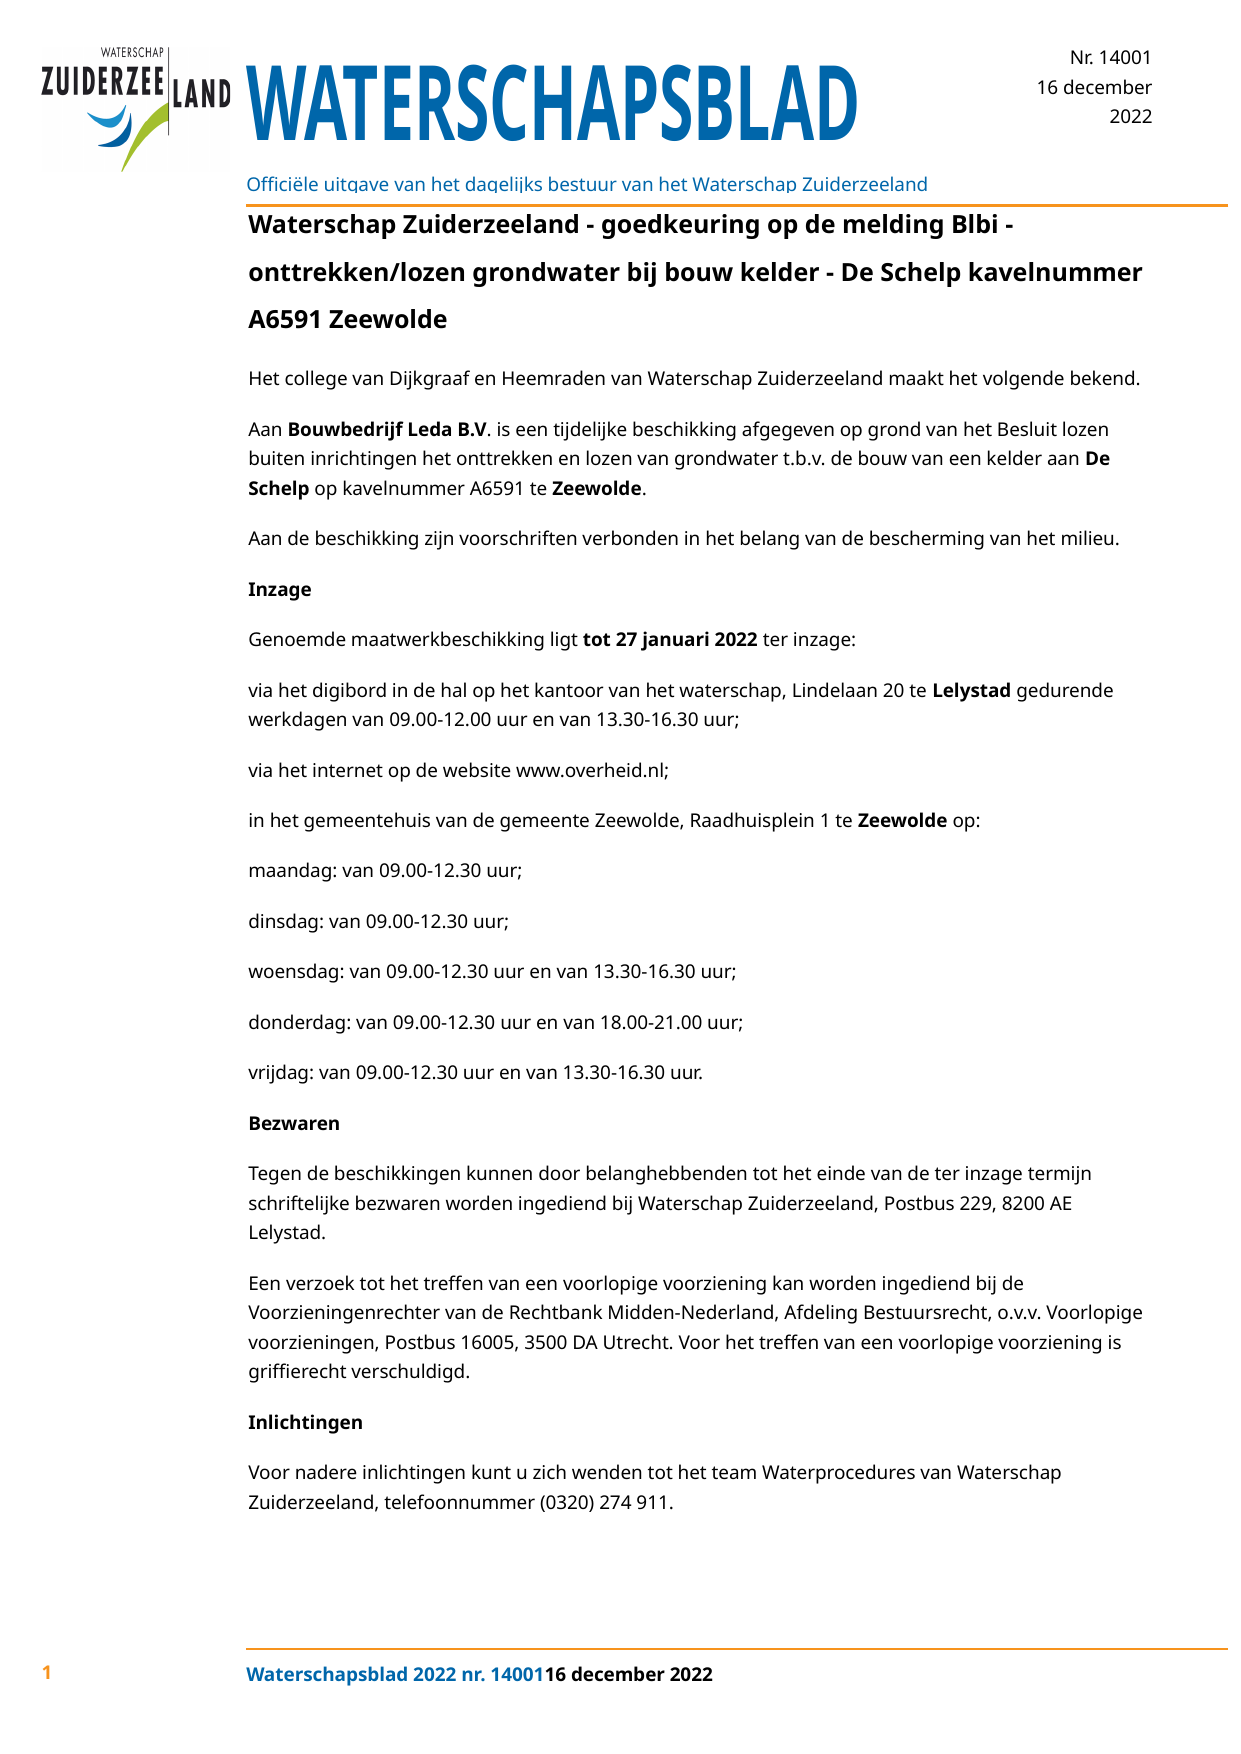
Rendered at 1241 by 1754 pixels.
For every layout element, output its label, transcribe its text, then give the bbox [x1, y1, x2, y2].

text via het internet op de website www.overheid.nl; [248, 757, 1152, 782]
text dinsdag: van 09.00-12.30 uur; [248, 908, 1152, 934]
text Voor nadere inlichtingen kunt u zich wenden tot het team Waterprocedures van Waterschap Zuiderzeeland, telefoonnummer (0320) 274 911. [248, 1459, 1152, 1514]
text in het gemeentehuis van de gemeente Zeewolde, Raadhuisplein 1 te Zeewolde op: [248, 807, 1152, 833]
text via het digibord in de hal op het kantoor van het waterschap, Lindelaan 20 te Lelystad gedurende werkdagen van 09.00-12.00 uur en van 13.30-16.30 uur; [248, 677, 1152, 732]
text Bezwaren [248, 1110, 1152, 1135]
text Inzage [248, 576, 1152, 602]
text Tegen de beschikkingen kunnen door belanghebbenden tot het einde van de ter inzage termijn schriftelijke bezwaren worden ingediend bij Waterschap Zuiderzeeland, Postbus 229, 8200 AE Lelystad. [248, 1160, 1152, 1245]
text donderdag: van 09.00-12.30 uur en van 18.00-21.00 uur; [248, 1009, 1152, 1034]
text Het college van Dijkgraaf en Heemraden van Waterschap Zuiderzeeland maakt het volgende bekend. [248, 366, 1152, 391]
text Een verzoek tot het treffen van een voorlopige voorziening kan worden ingediend bij de Voorzieningenrechter van de Rechtbank Midden-Nederland, Afdeling Bestuursrecht, o.v.v. Voorlopige voorzieningen, Postbus 16005, 3500 DA Utrecht. Voor het treffen van een voorlopige voorziening is griffierecht verschuldigd. [248, 1270, 1152, 1384]
text woensdag: van 09.00-12.30 uur en van 13.30-16.30 uur; [248, 958, 1152, 984]
text vrijdag: van 09.00-12.30 uur en van 13.30-16.30 uur. [248, 1059, 1152, 1085]
text Aan de beschikking zijn voorschriften verbonden in het belang van de bescherming van het milieu. [248, 526, 1152, 551]
text Inlichtingen [248, 1409, 1152, 1434]
text maandag: van 09.00-12.30 uur; [248, 858, 1152, 883]
text Aan Bouwbedrijf Leda B.V. is een tijdelijke beschikking afgegeven op grond van het Besluit lozen buiten inrichtingen het onttrekken en lozen van grondwater t.b.v. de bouw van een kelder aan De Schelp op kavelnummer A6591 te Zeewolde. [248, 416, 1152, 501]
text Waterschap Zuiderzeeland - goedkeuring op de melding Blbi - onttrekken/lozen grondwater bij bouw kelder - De Schelp kavelnummer A6591 Zeewolde [248, 207, 1152, 336]
picture [41, 47, 231, 172]
text Genoemde maatwerkbeschikking ligt tot 27 januari 2022 ter inzage: [248, 626, 1152, 652]
